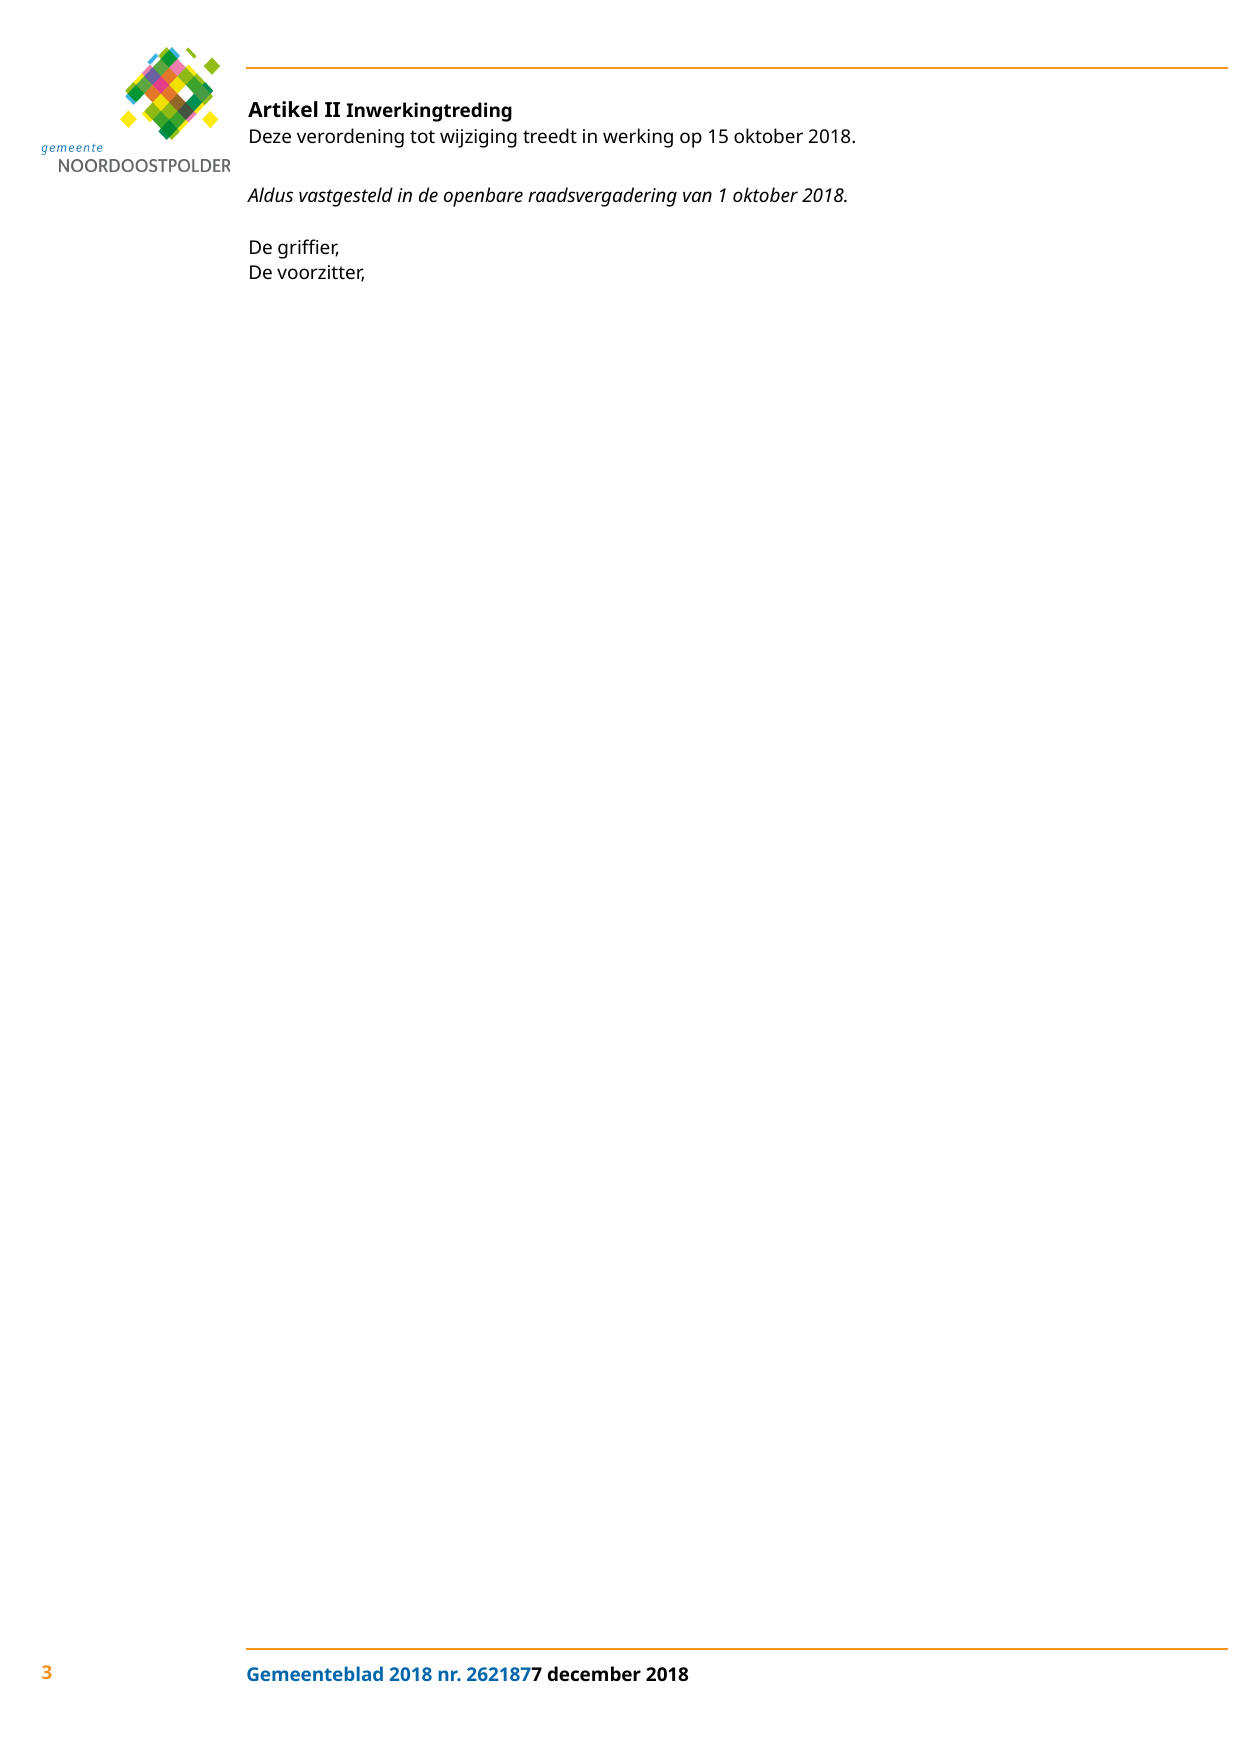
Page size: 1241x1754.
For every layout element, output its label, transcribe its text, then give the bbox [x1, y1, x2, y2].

text Artikel II Inwerkingtreding [248, 95, 1152, 123]
picture [41, 47, 231, 172]
text De griffier, [248, 234, 1152, 259]
text Aldus vastgesteld in de openbare raadsvergadering van 1 oktober 2018. [248, 182, 1152, 208]
text Deze verordening tot wijziging treedt in werking op 15 oktober 2018. [248, 123, 1152, 149]
text De voorzitter, [248, 259, 1152, 285]
